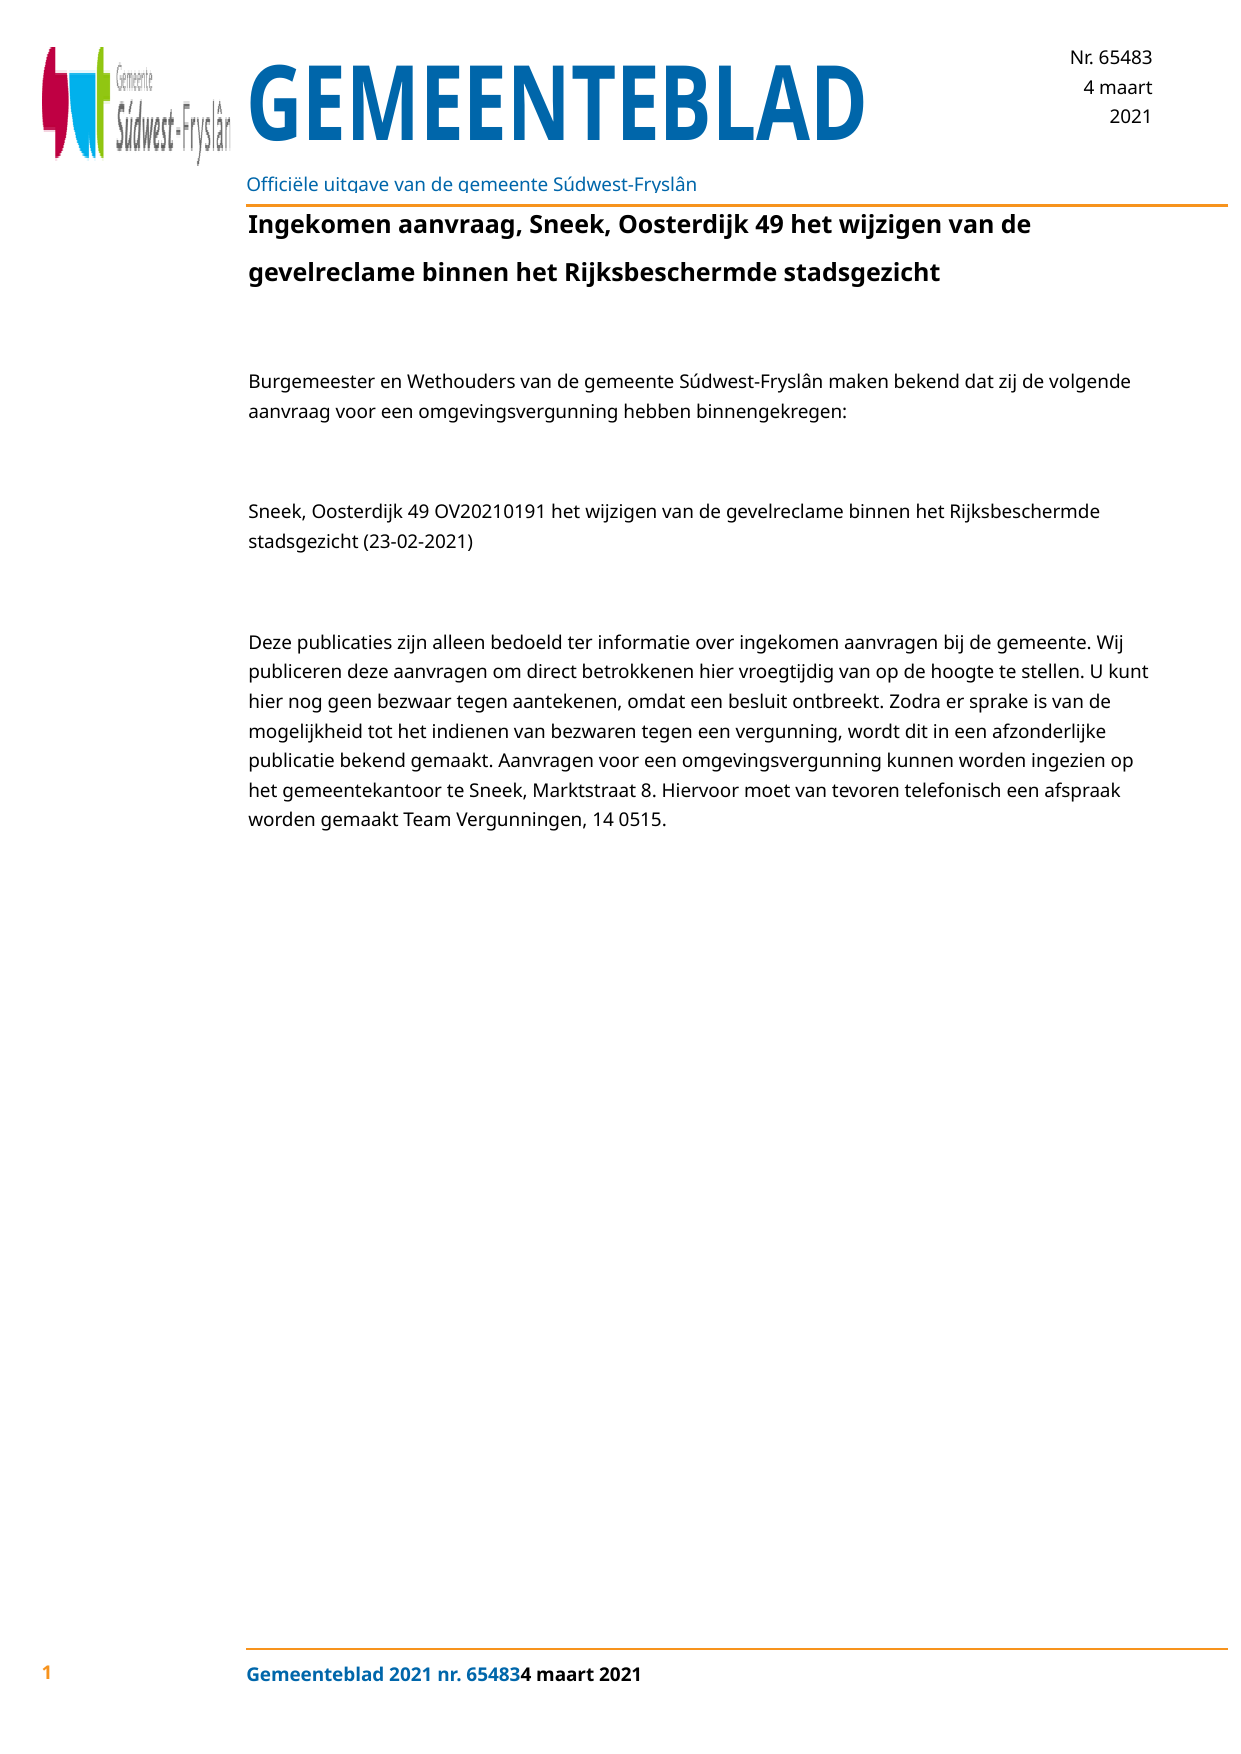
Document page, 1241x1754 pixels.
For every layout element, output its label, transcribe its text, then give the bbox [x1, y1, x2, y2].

text Deze publicaties zijn alleen bedoeld ter informatie over ingekomen aanvragen bij de gemeente. Wij publiceren deze aanvragen om direct betrokkenen hier vroegtijdig van op de hoogte te stellen. U kunt hier nog geen bezwaar tegen aantekenen, omdat een besluit ontbreekt. Zodra er sprake is van de mogelijkheid tot het indienen van bezwaren tegen een vergunning, wordt dit in een afzonderlijke publicatie bekend gemaakt. Aanvragen voor een omgevingsvergunning kunnen worden ingezien op het gemeentekantoor te Sneek, Marktstraat 8. Hiervoor moet van tevoren telefonisch een afspraak worden gemaakt Team Vergunningen, 14 0515. [248, 629, 1152, 832]
picture [41, 47, 231, 172]
text Sneek, Oosterdijk 49 OV20210191 het wijzigen van de gevelreclame binnen het Rijksbeschermde stadsgezicht (23-02-2021) [248, 499, 1152, 554]
text Burgemeester en Wethouders van de gemeente Súdwest-Fryslân maken bekend dat zij de volgende aanvraag voor een omgevingsvergunning hebben binnengekregen: [248, 368, 1152, 424]
text Ingekomen aanvraag, Sneek, Oosterdijk 49 het wijzigen van de gevelreclame binnen het Rijksbeschermde stadsgezicht [248, 207, 1152, 288]
